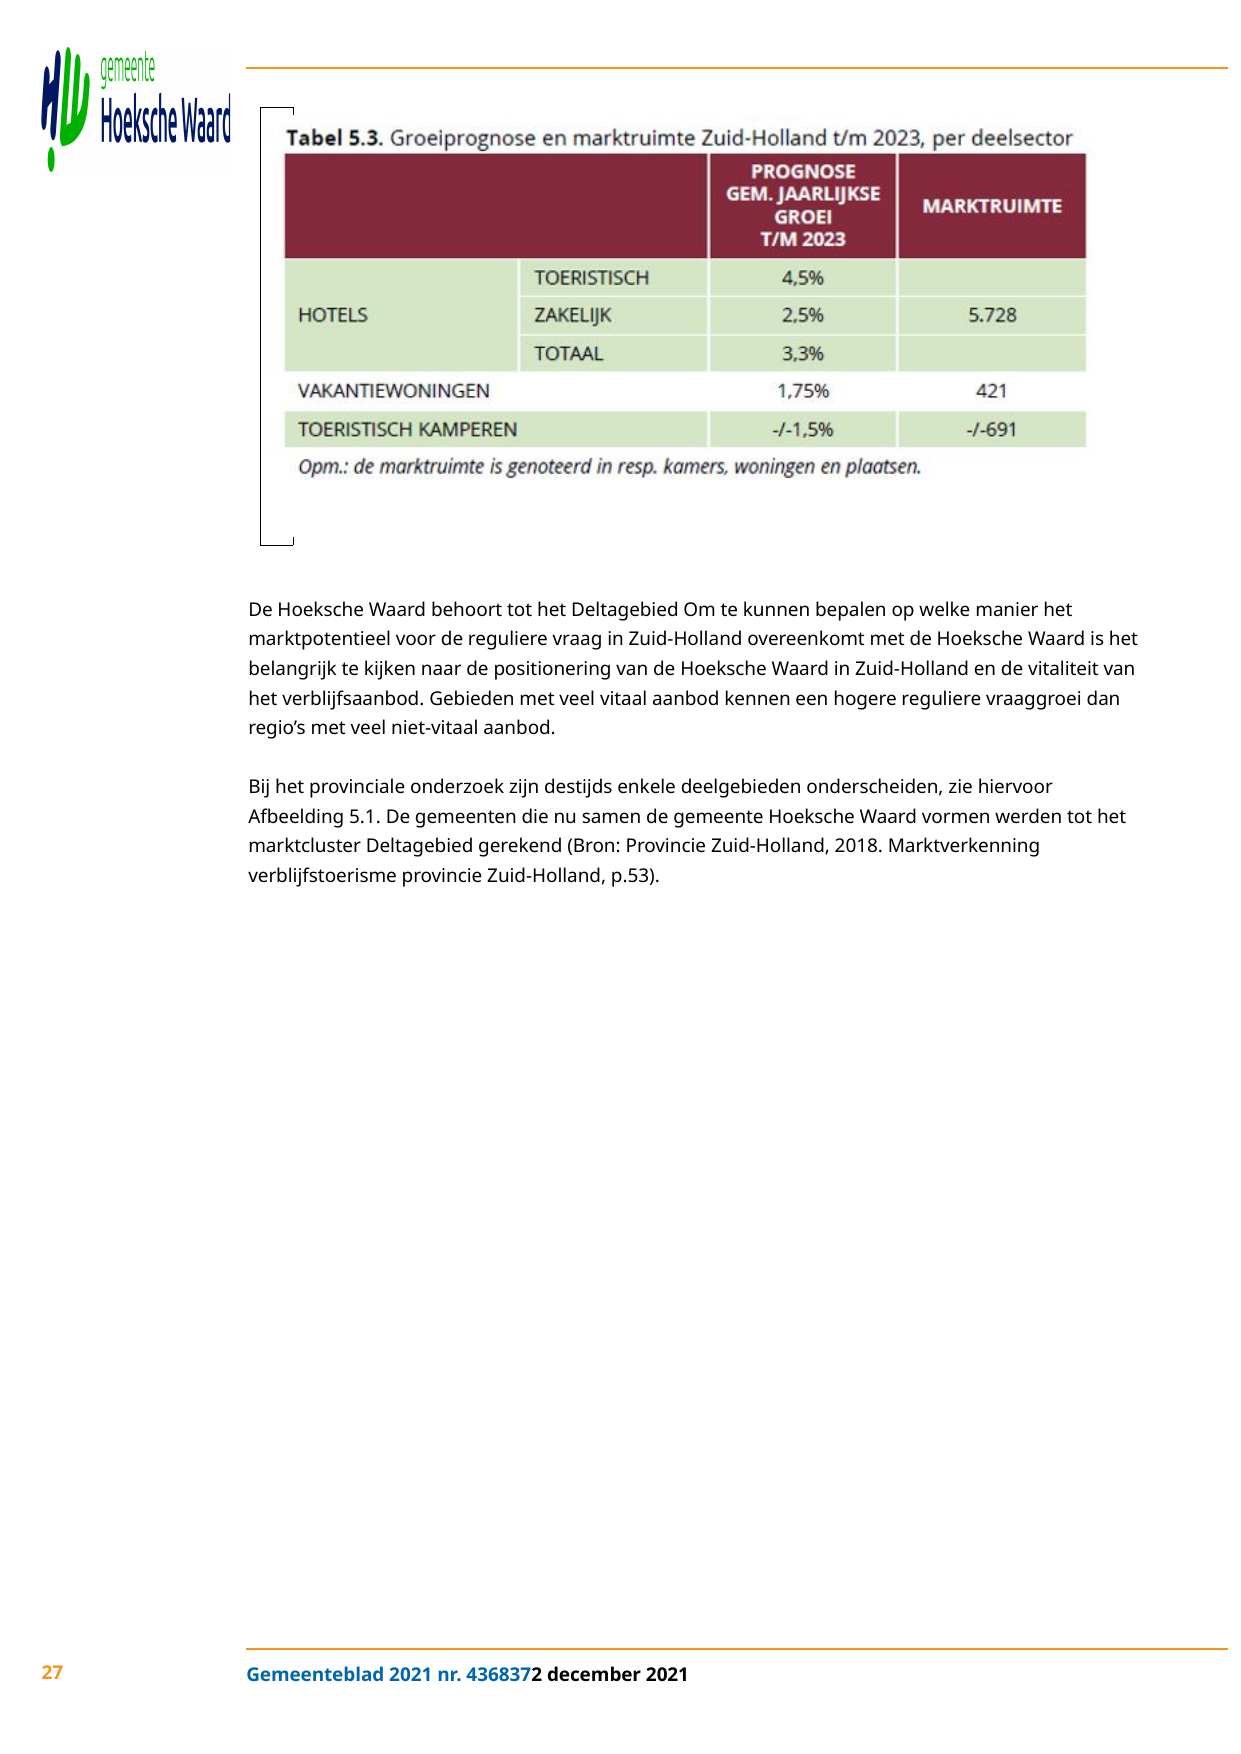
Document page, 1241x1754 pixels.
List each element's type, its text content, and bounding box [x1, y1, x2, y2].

picture [41, 47, 231, 172]
picture [268, 115, 1096, 537]
text De Hoeksche Waard behoort tot het Deltagebied Om te kunnen bepalen op welke manier het marktpotentieel voor de reguliere vraag in Zuid-Holland overeenkomt met de Hoeksche Waard is het belangrijk te kijken naar de positionering van de Hoeksche Waard in Zuid-Holland en de vitaliteit van het verblijfsaanbod. Gebieden met veel vitaal aanbod kennen een hogere reguliere vraaggroei dan regio’s met veel niet-vitaal aanbod. [248, 596, 1152, 740]
text Bij het provinciale onderzoek zijn destijds enkele deelgebieden onderscheiden, zie hiervoor Afbeelding 5.1. De gemeenten die nu samen de gemeente Hoeksche Waard vormen werden tot het marktcluster Deltagebied gerekend (Bron: Provincie Zuid-Holland, 2018. Marktverkenning verblijfstoerisme provincie Zuid-Holland, p.53). [248, 773, 1152, 888]
